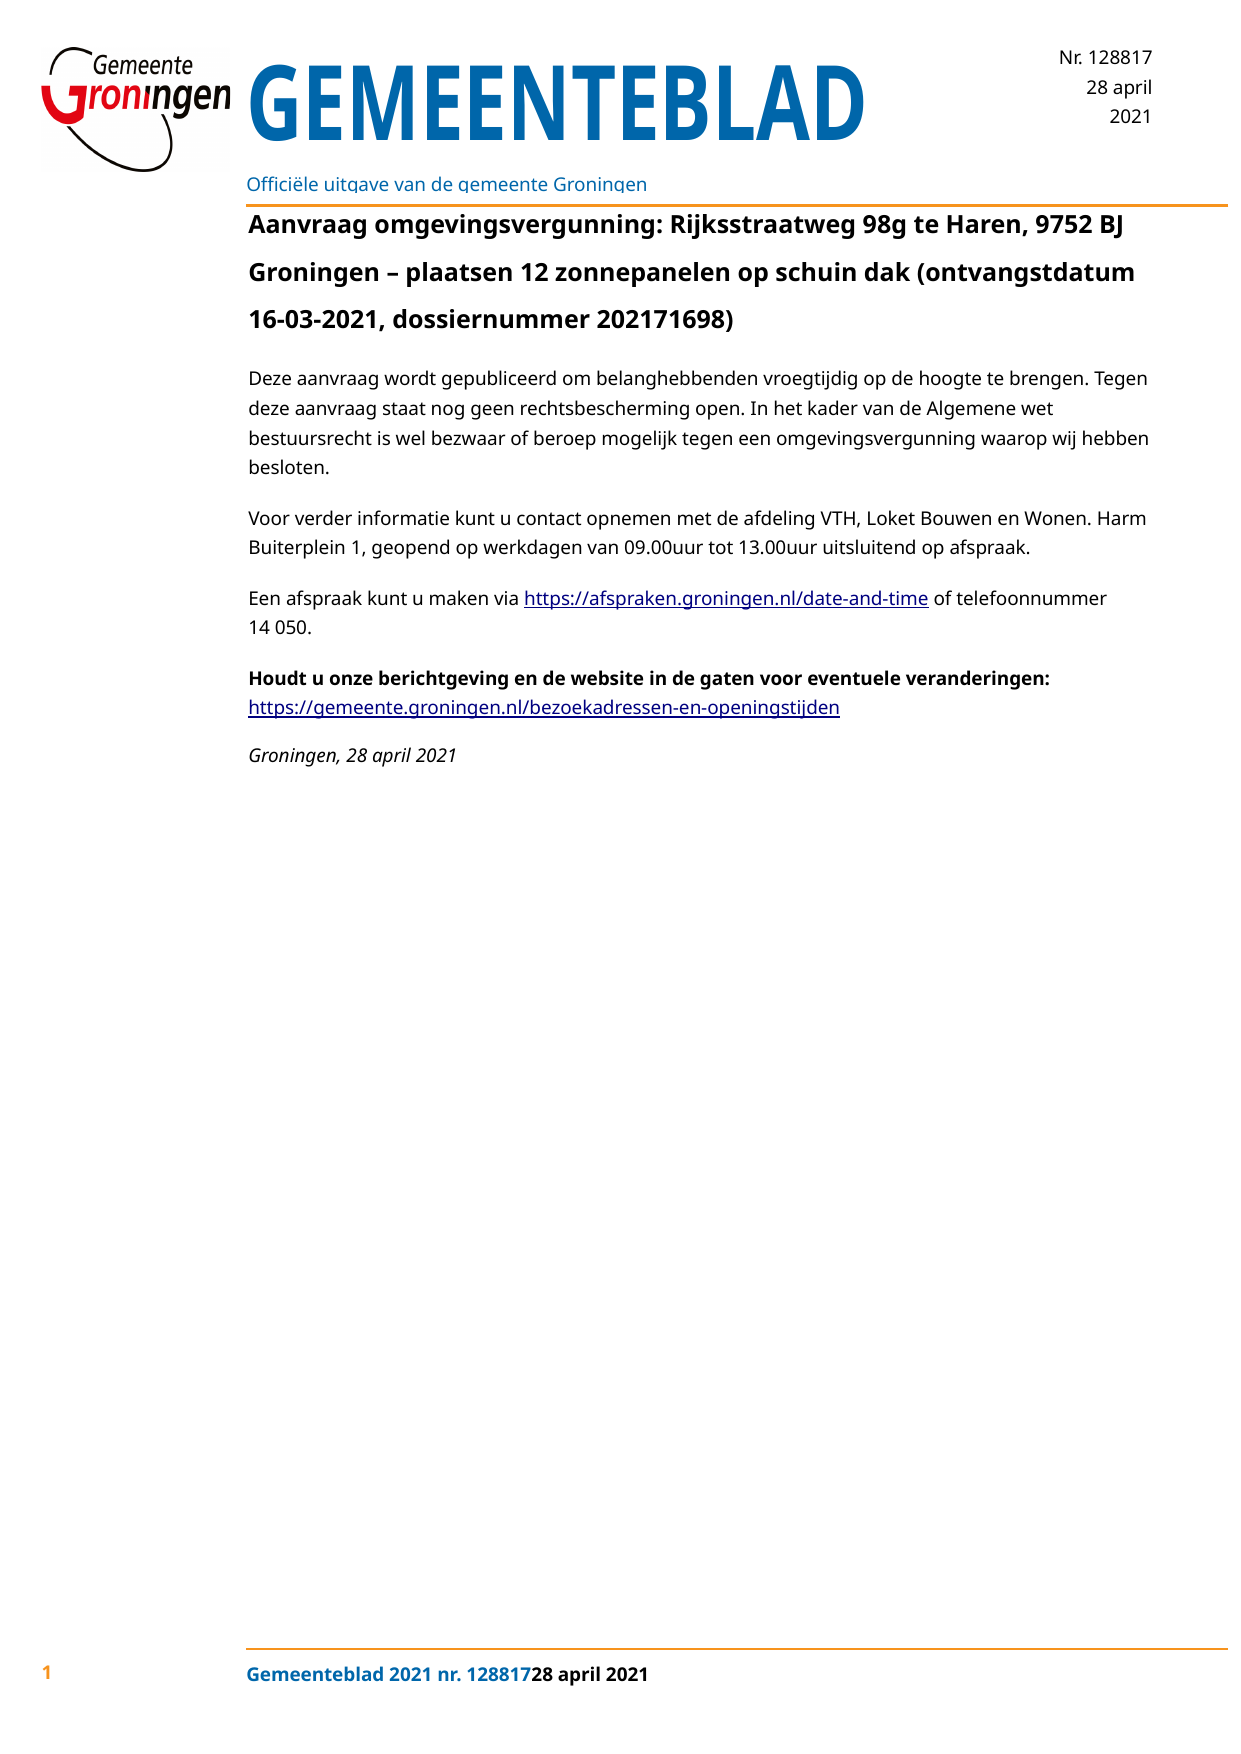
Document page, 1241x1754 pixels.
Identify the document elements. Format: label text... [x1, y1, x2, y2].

text Deze aanvraag wordt gepubliceerd om belanghebbenden vroegtijdig op de hoogte te brengen. Tegen deze aanvraag staat nog geen rechtsbescherming open. In het kader van de Algemene wet bestuursrecht is wel bezwaar of beroep mogelijk tegen een omgevingsvergunning waarop wij hebben besloten. [248, 366, 1152, 480]
text Voor verder informatie kunt u contact opnemen met de afdeling VTH, Loket Bouwen en Wonen. Harm Buiterplein 1, geopend op werkdagen van 09.00uur tot 13.00uur uitsluitend op afspraak. [248, 505, 1152, 560]
text Aanvraag omgevingsvergunning: Rijksstraatweg 98g te Haren, 9752 BJ Groningen – plaatsen 12 zonnepanelen op schuin dak (ontvangstdatum 16-03-2021, dossiernummer 202171698) [248, 207, 1152, 336]
text Groningen, 28 april 2021 [248, 742, 1152, 768]
text Houdt u onze berichtgeving en de website in de gaten voor eventuele veranderingen: https://gemeente.groningen.nl/bezoekadressen-en-openingstijden [248, 665, 1152, 720]
picture [41, 47, 231, 172]
text Een afspraak kunt u maken via https://afspraken.groningen.nl/date-and-time of telefoonnummer 14 050. [248, 585, 1152, 640]
